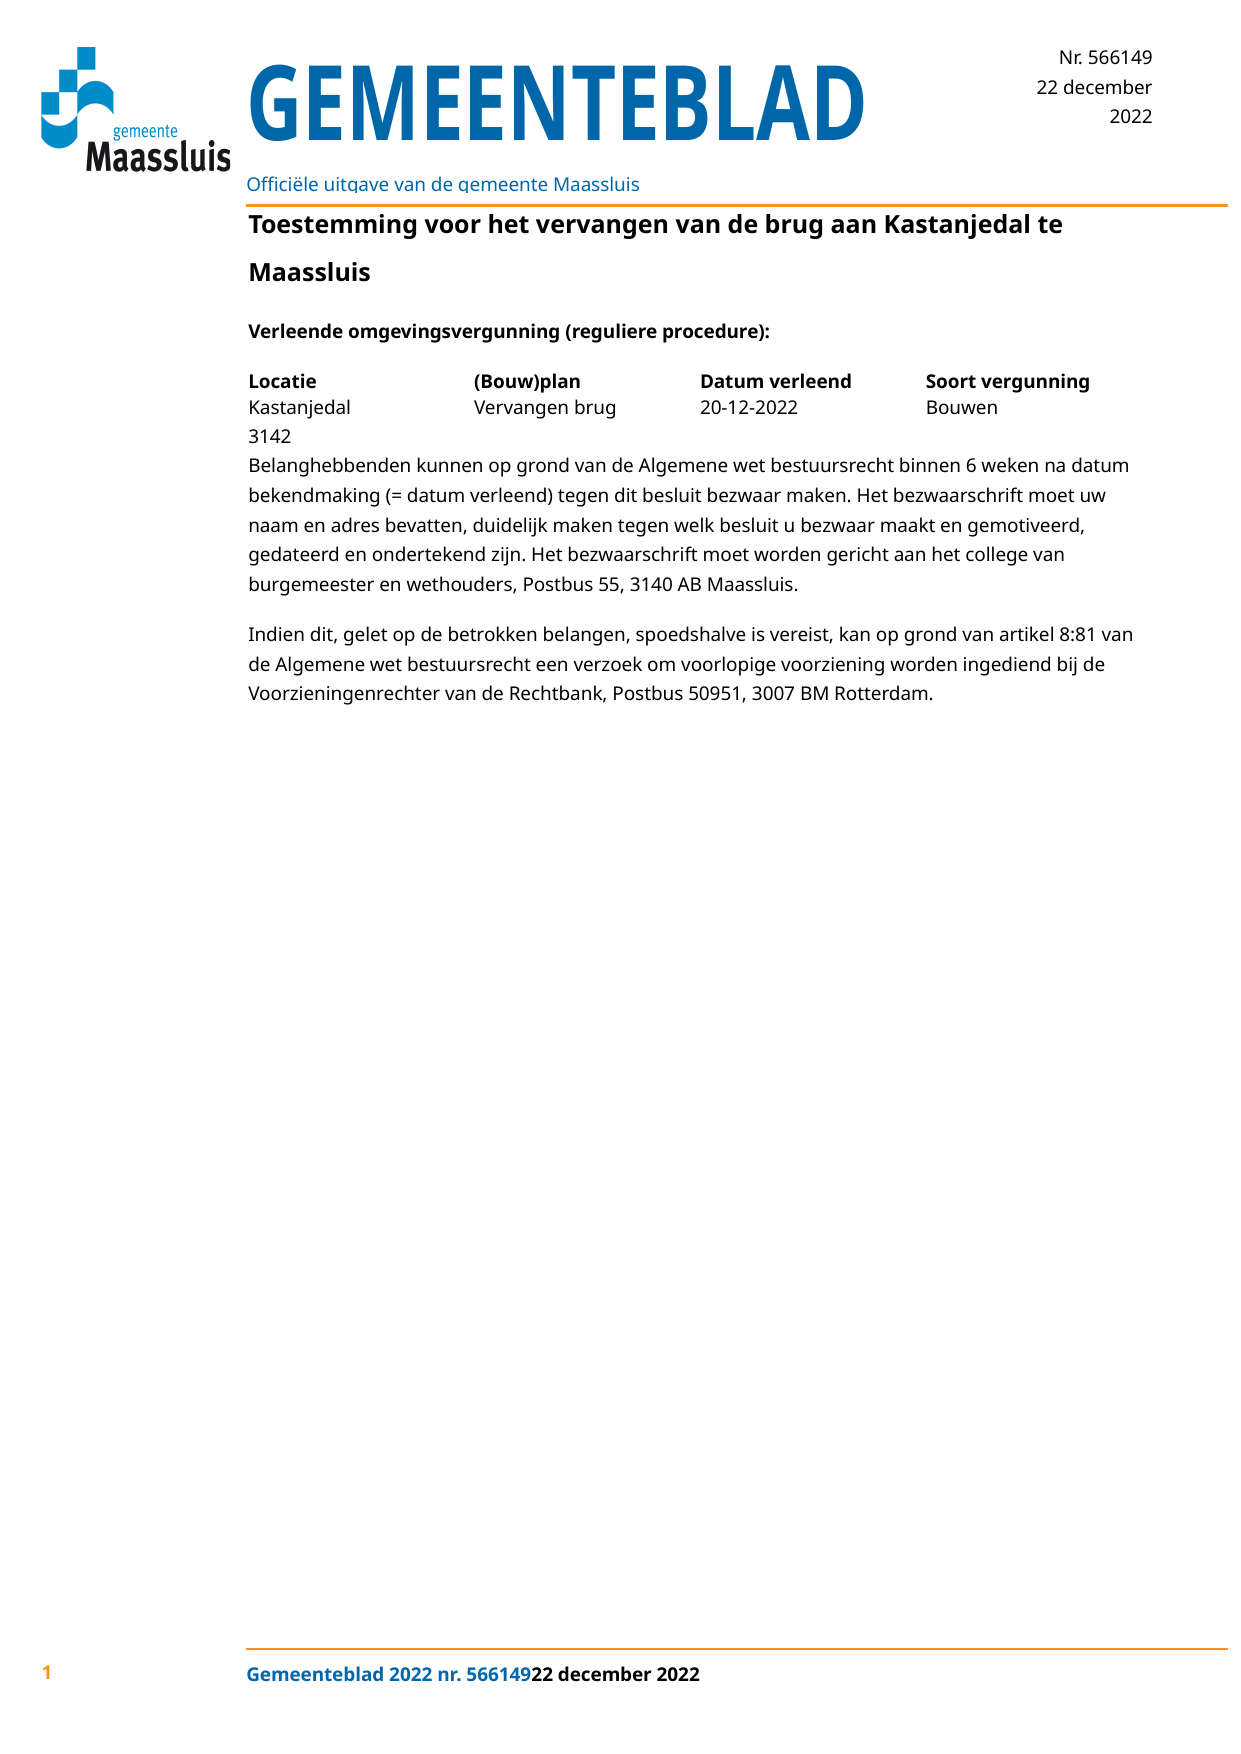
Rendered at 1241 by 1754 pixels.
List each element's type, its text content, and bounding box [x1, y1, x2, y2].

picture [41, 47, 231, 172]
table_header Datum verleend [700, 369, 926, 394]
picture [41, 47, 77, 92]
table_cell Vervangen brug [474, 394, 700, 449]
table_cell Bouwen [926, 394, 1152, 449]
table_cell Kastanjedal 3142 [248, 394, 474, 449]
text Belanghebbenden kunnen op grond van de Algemene wet bestuursrecht binnen 6 weken na datum bekendmaking (= datum verleend) tegen dit besluit bezwaar maken. Het bezwaarschrift moet uw naam en adres bevatten, duidelijk maken tegen welk besluit u bezwaar maakt en gemotiveerd, gedateerd en ondertekend zijn. Het bezwaarschrift moet worden gericht aan het college van burgemeester en wethouders, Postbus 55, 3140 AB Maassluis. [248, 453, 1152, 597]
text Toestemming voor het vervangen van de brug aan Kastanjedal te Maassluis [248, 207, 1152, 288]
text Verleende omgevingsvergunning (reguliere procedure): [248, 318, 1152, 344]
table_header Soort vergunning [926, 369, 1152, 394]
text Indien dit, gelet op de betrokken belangen, spoedshalve is vereist, kan op grond van artikel 8:81 van de Algemene wet bestuursrecht een verzoek om voorlopige voorziening worden ingediend bij de Voorzieningenrechter van de Rechtbank, Postbus 50951, 3007 BM Rotterdam. [248, 621, 1152, 706]
table_header (Bouw)plan [474, 369, 700, 394]
table_cell 20-12-2022 [700, 394, 926, 449]
table_header Locatie [248, 369, 474, 394]
